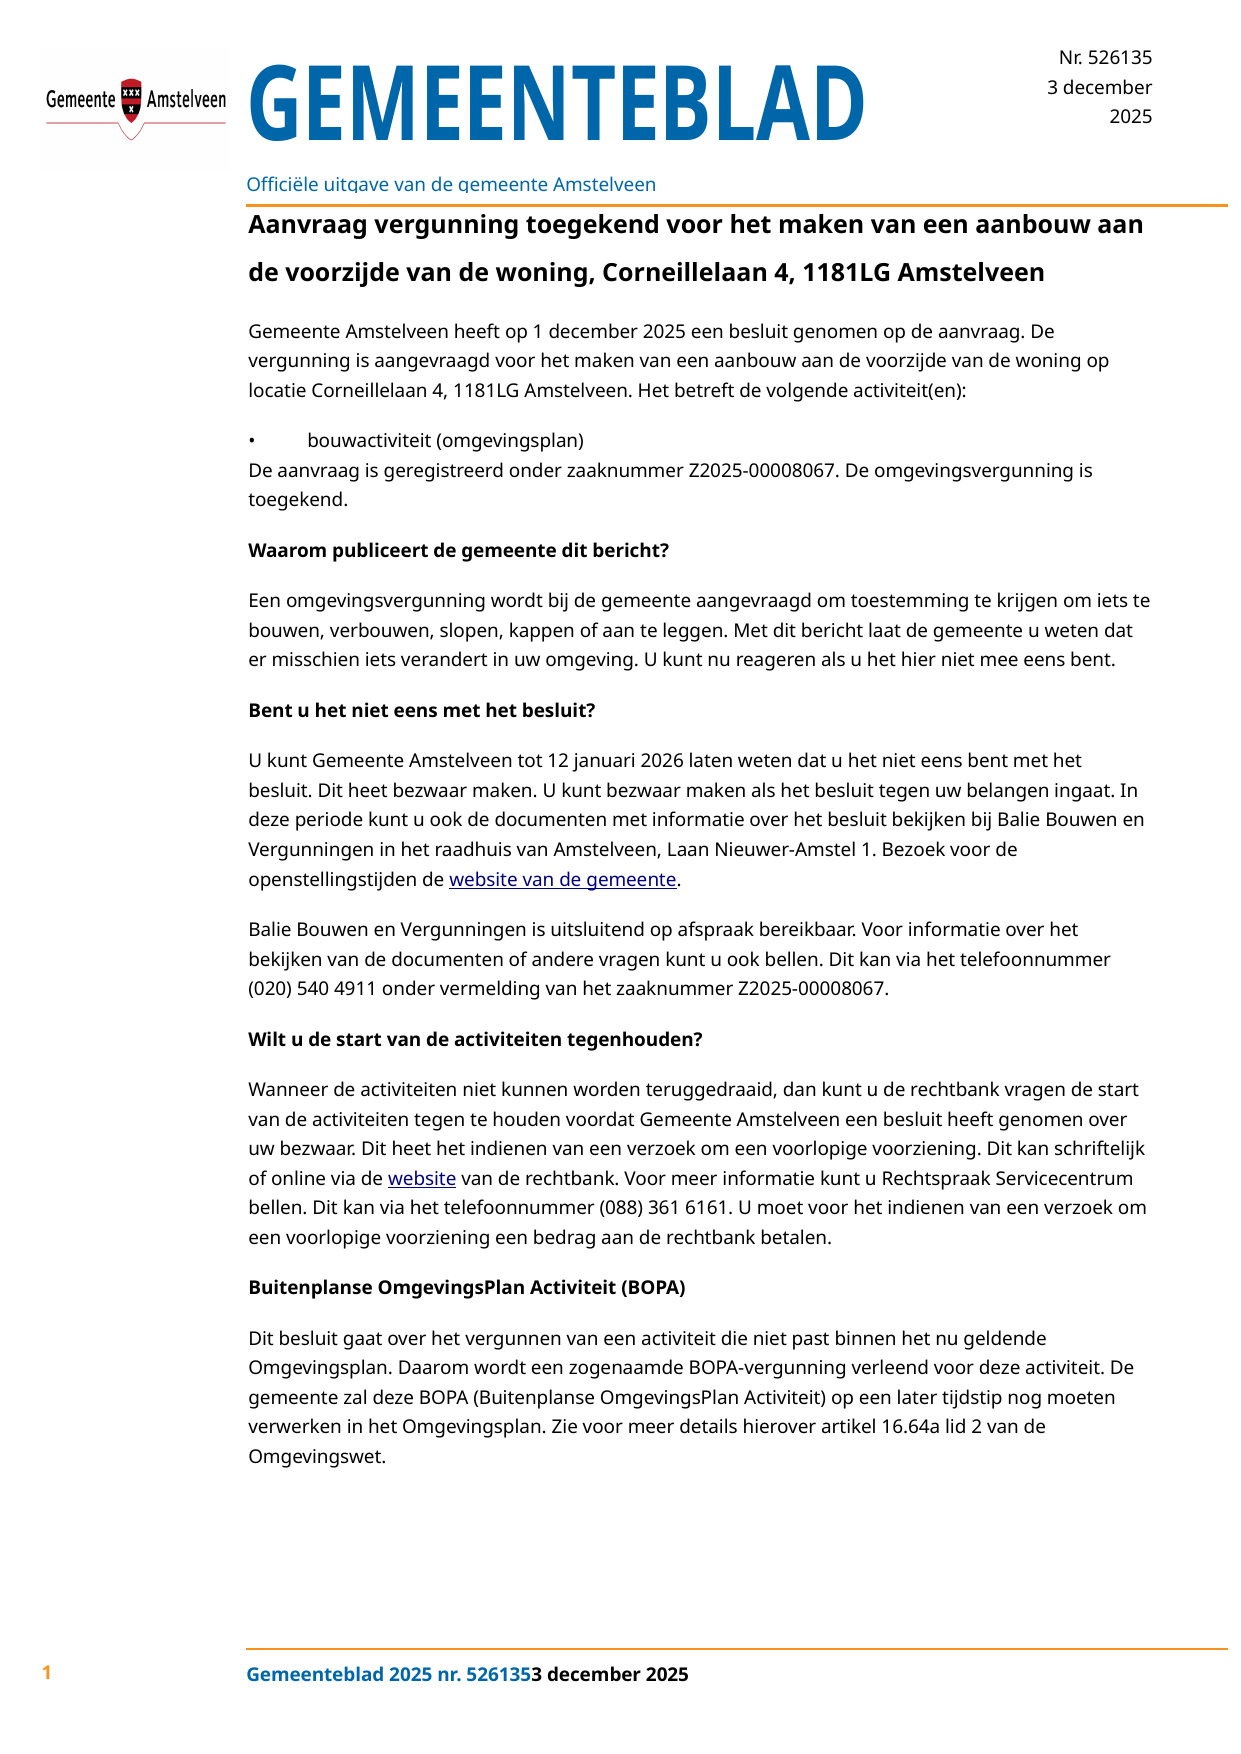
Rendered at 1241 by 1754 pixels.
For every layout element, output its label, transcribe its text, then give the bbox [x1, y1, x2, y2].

text Wilt u de start van de activiteiten tegenhouden? [248, 1026, 1152, 1052]
text Een omgevingsvergunning wordt bij de gemeente aangevraagd om toestemming te krijgen om iets te bouwen, verbouwen, slopen, kappen of aan te leggen. Met dit bericht laat de gemeente u weten dat er misschien iets verandert in uw omgeving. U kunt nu reageren als u het hier niet mee eens bent. [248, 587, 1152, 672]
text Balie Bouwen en Vergunningen is uitsluitend op afspraak bereikbaar. Voor informatie over het bekijken van de documenten of andere vragen kunt u ook bellen. Dit kan via het telefoonnummer (020) 540 4911 onder vermelding van het zaaknummer Z2025-00008067. [248, 916, 1152, 1001]
text Dit besluit gaat over het vergunnen van een activiteit die niet past binnen het nu geldende Omgevingsplan. Daarom wordt een zogenaamde BOPA-vergunning verleend voor deze activiteit. De gemeente zal deze BOPA (Buitenplanse OmgevingsPlan Activiteit) op een later tijdstip nog moeten verwerken in het Omgevingsplan. Zie voor meer details hierover artikel 16.64a lid 2 van de Omgevingswet. [248, 1325, 1152, 1469]
picture [41, 47, 231, 172]
text Waarom publiceert de gemeente dit bericht? [248, 537, 1152, 563]
text Aanvraag vergunning toegekend voor het maken van een aanbouw aan de voorzijde van de woning, Corneillelaan 4, 1181LG Amstelveen [248, 207, 1152, 288]
text Buitenplanse OmgevingsPlan Activiteit (BOPA) [248, 1274, 1152, 1300]
text U kunt Gemeente Amstelveen tot 12 januari 2026 laten weten dat u het niet eens bent met het besluit. Dit heet bezwaar maken. U kunt bezwaar maken als het besluit tegen uw belangen ingaat. In deze periode kunt u ook de documenten met informatie over het besluit bekijken bij Balie Bouwen en Vergunningen in het raadhuis van Amstelveen, Laan Nieuwer-Amstel 1. Bezoek voor de openstellingstijden de website van de gemeente. [248, 747, 1152, 892]
list bouwactiviteit (omgevingsplan) [248, 427, 1152, 453]
text Gemeente Amstelveen heeft op 1 december 2025 een besluit genomen op de aanvraag. De vergunning is aangevraagd voor het maken van een aanbouw aan de voorzijde van de woning op locatie Corneillelaan 4, 1181LG Amstelveen. Het betreft de volgende activiteit(en): [248, 318, 1152, 403]
text Bent u het niet eens met het besluit? [248, 697, 1152, 723]
text Wanneer de activiteiten niet kunnen worden teruggedraaid, dan kunt u de rechtbank vragen de start van de activiteiten tegen te houden voordat Gemeente Amstelveen een besluit heeft genomen over uw bezwaar. Dit heet het indienen van een verzoek om een voorlopige voorziening. Dit kan schriftelijk of online via de website van de rechtbank. Voor meer informatie kunt u Rechtspraak Servicecentrum bellen. Dit kan via het telefoonnummer (088) 361 6161. U moet voor het indienen van een verzoek om een voorlopige voorziening een bedrag aan de rechtbank betalen. [248, 1076, 1152, 1250]
text De aanvraag is geregistreerd onder zaaknummer Z2025-00008067. De omgevingsvergunning is toegekend. [248, 457, 1152, 512]
